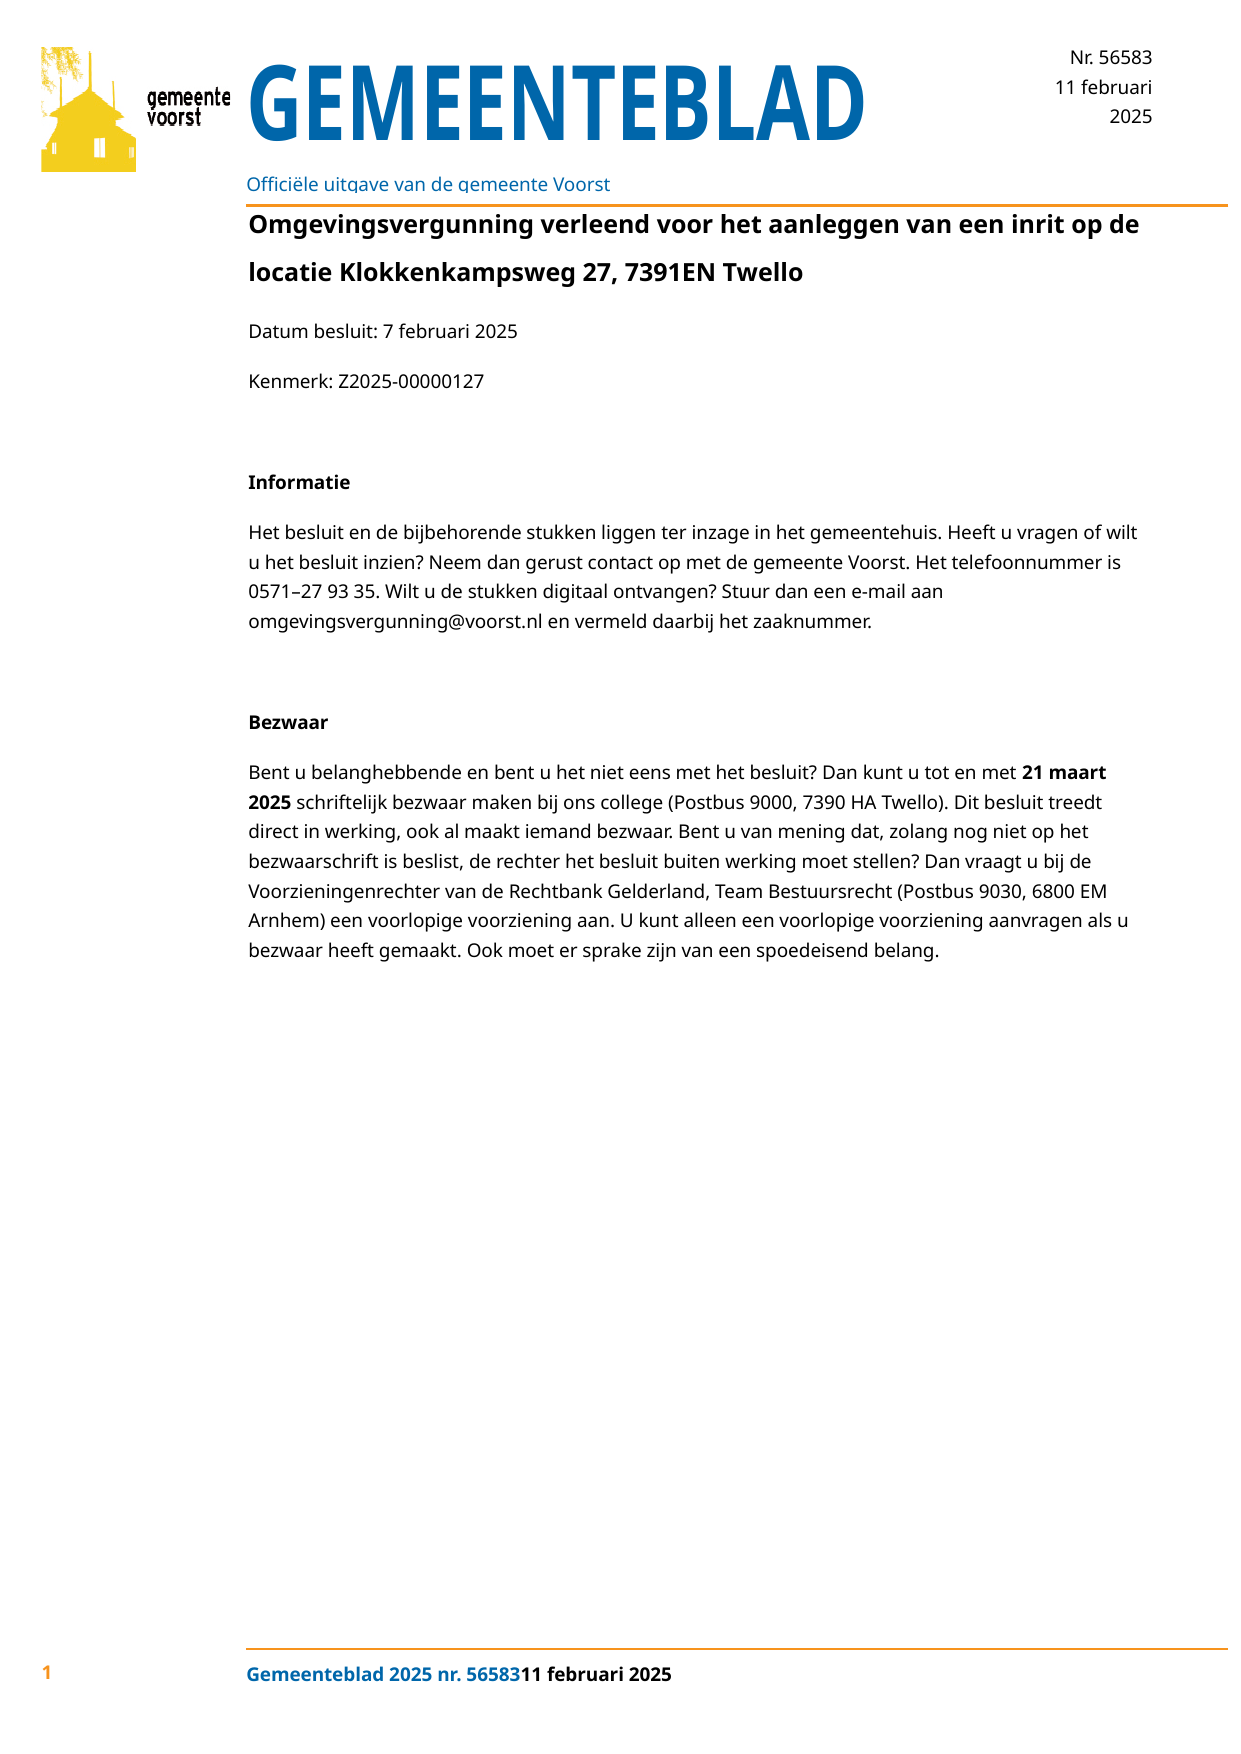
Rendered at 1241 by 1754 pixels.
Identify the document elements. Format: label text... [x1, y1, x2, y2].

text Bezwaar [248, 709, 1152, 735]
text Omgevingsvergunning verleend voor het aanleggen van een inrit op de locatie Klokkenkampsweg 27, 7391EN Twello [248, 207, 1152, 288]
text Datum besluit: 7 februari 2025 [248, 318, 1152, 344]
text Informatie [248, 469, 1152, 495]
text Kenmerk: Z2025-00000127 [248, 368, 1152, 394]
text Bent u belanghebbende en bent u het niet eens met het besluit? Dan kunt u tot en met 21 maart 2025 schriftelijk bezwaar maken bij ons college (Postbus 9000, 7390 HA Twello). Dit besluit treedt direct in werking, ook al maakt iemand bezwaar. Bent u van mening dat, zolang nog niet op het bezwaarschrift is beslist, de rechter het besluit buiten werking moet stellen? Dan vraagt u bij de Voorzieningenrechter van de Rechtbank Gelderland, Team Bestuursrecht (Postbus 9030, 6800 EM Arnhem) een voorlopige voorziening aan. U kunt alleen een voorlopige voorziening aanvragen als u bezwaar heeft gemaakt. Ook moet er sprake zijn van een spoedeisend belang. [248, 759, 1152, 963]
text Het besluit en de bijbehorende stukken liggen ter inzage in het gemeentehuis. Heeft u vragen of wilt u het besluit inzien? Neem dan gerust contact op met de gemeente Voorst. Het telefoonnummer is 0571–27 93 35. Wilt u de stukken digitaal ontvangen? Stuur dan een e-mail aan omgevingsvergunning@voorst.nl en vermeld daarbij het zaaknummer. [248, 519, 1152, 634]
picture [41, 47, 231, 172]
